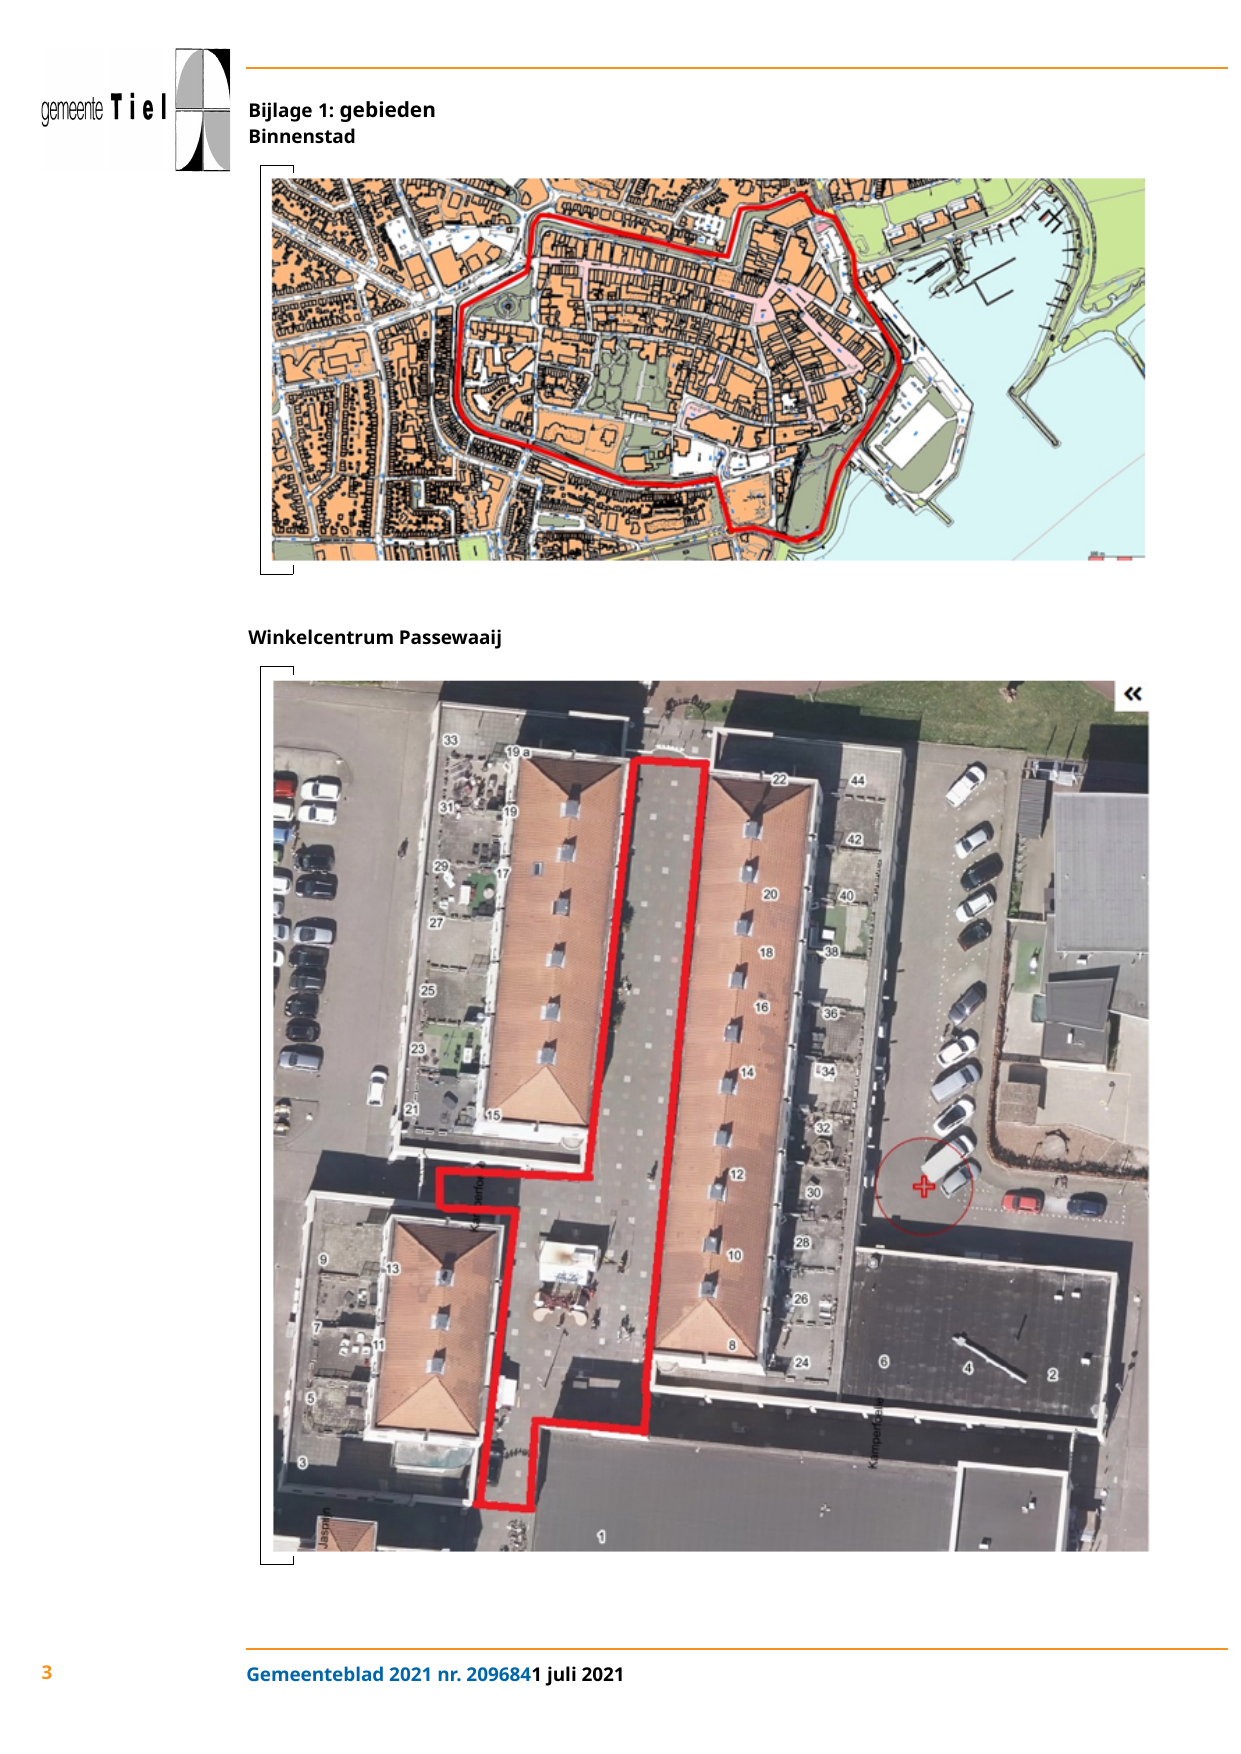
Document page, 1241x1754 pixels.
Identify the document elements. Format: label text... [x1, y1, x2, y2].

picture [41, 47, 231, 172]
text Bijlage 1: gebieden [248, 95, 1152, 123]
picture [268, 173, 1155, 565]
picture [268, 675, 1155, 1556]
text Binnenstad [248, 123, 1152, 149]
text Winkelcentrum Passewaaij [248, 624, 1152, 650]
